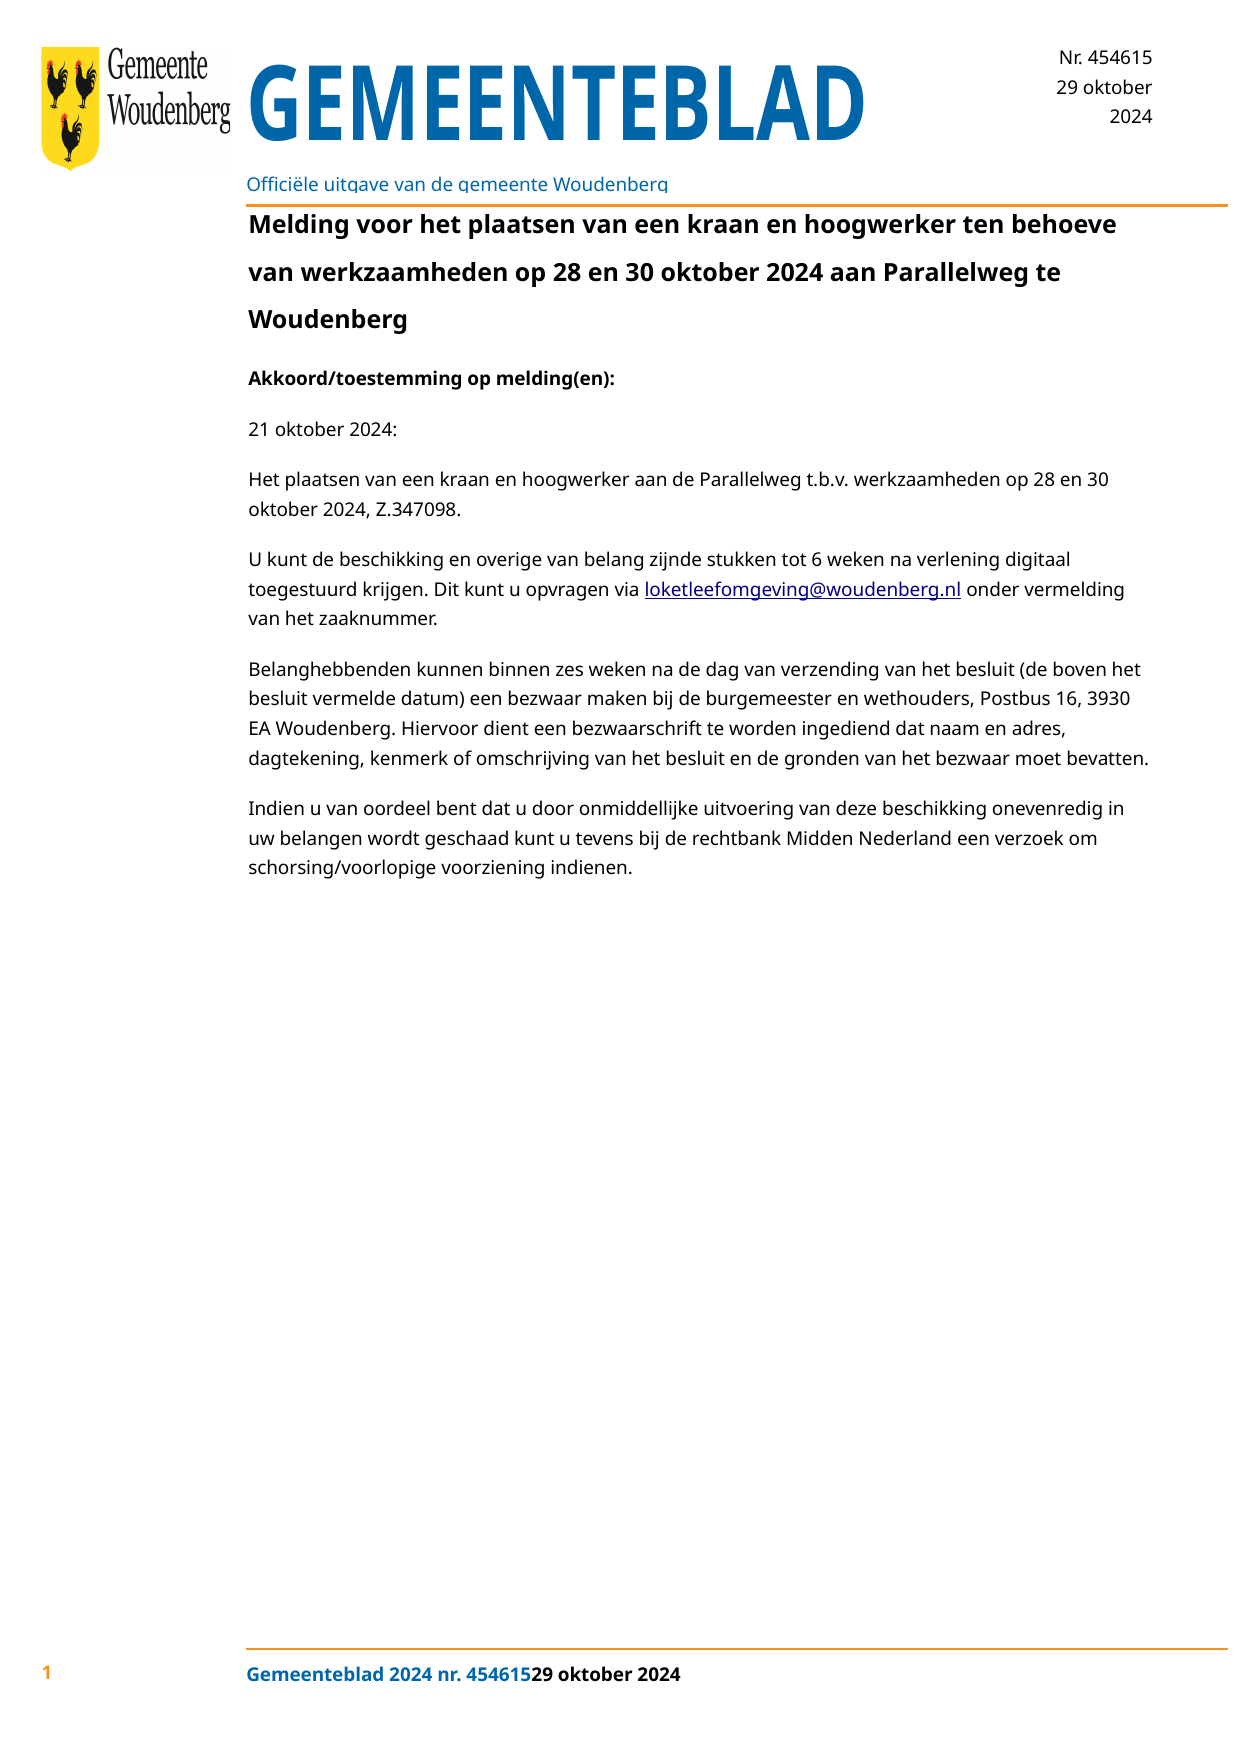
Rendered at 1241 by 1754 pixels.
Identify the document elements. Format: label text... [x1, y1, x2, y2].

text Belanghebbenden kunnen binnen zes weken na de dag van verzending van het besluit (de boven het besluit vermelde datum) een bezwaar maken bij de burgemeester en wethouders, Postbus 16, 3930 EA Woudenberg. Hiervoor dient een bezwaarschrift te worden ingediend dat naam en adres, dagtekening, kenmerk of omschrijving van het besluit en de gronden van het bezwaar moet bevatten. [248, 656, 1152, 770]
text Akkoord/toestemming op melding(en): [248, 366, 1152, 391]
text U kunt de beschikking en overige van belang zijnde stukken tot 6 weken na verlening digitaal toegestuurd krijgen. Dit kunt u opvragen via loketleefomgeving@woudenberg.nl onder vermelding van het zaaknummer. [248, 546, 1152, 631]
text Indien u van oordeel bent dat u door onmiddellijke uitvoering van deze beschikking onevenredig in uw belangen wordt geschaad kunt u tevens bij de rechtbank Midden Nederland een verzoek om schorsing/voorlopige voorziening indienen. [248, 795, 1152, 880]
text Melding voor het plaatsen van een kraan en hoogwerker ten behoeve van werkzaamheden op 28 en 30 oktober 2024 aan Parallelweg te Woudenberg [248, 207, 1152, 336]
text 21 oktober 2024: [248, 416, 1152, 442]
picture [41, 47, 231, 172]
text Het plaatsen van een kraan en hoogwerker aan de Parallelweg t.b.v. werkzaamheden op 28 en 30 oktober 2024, Z.347098. [248, 466, 1152, 522]
